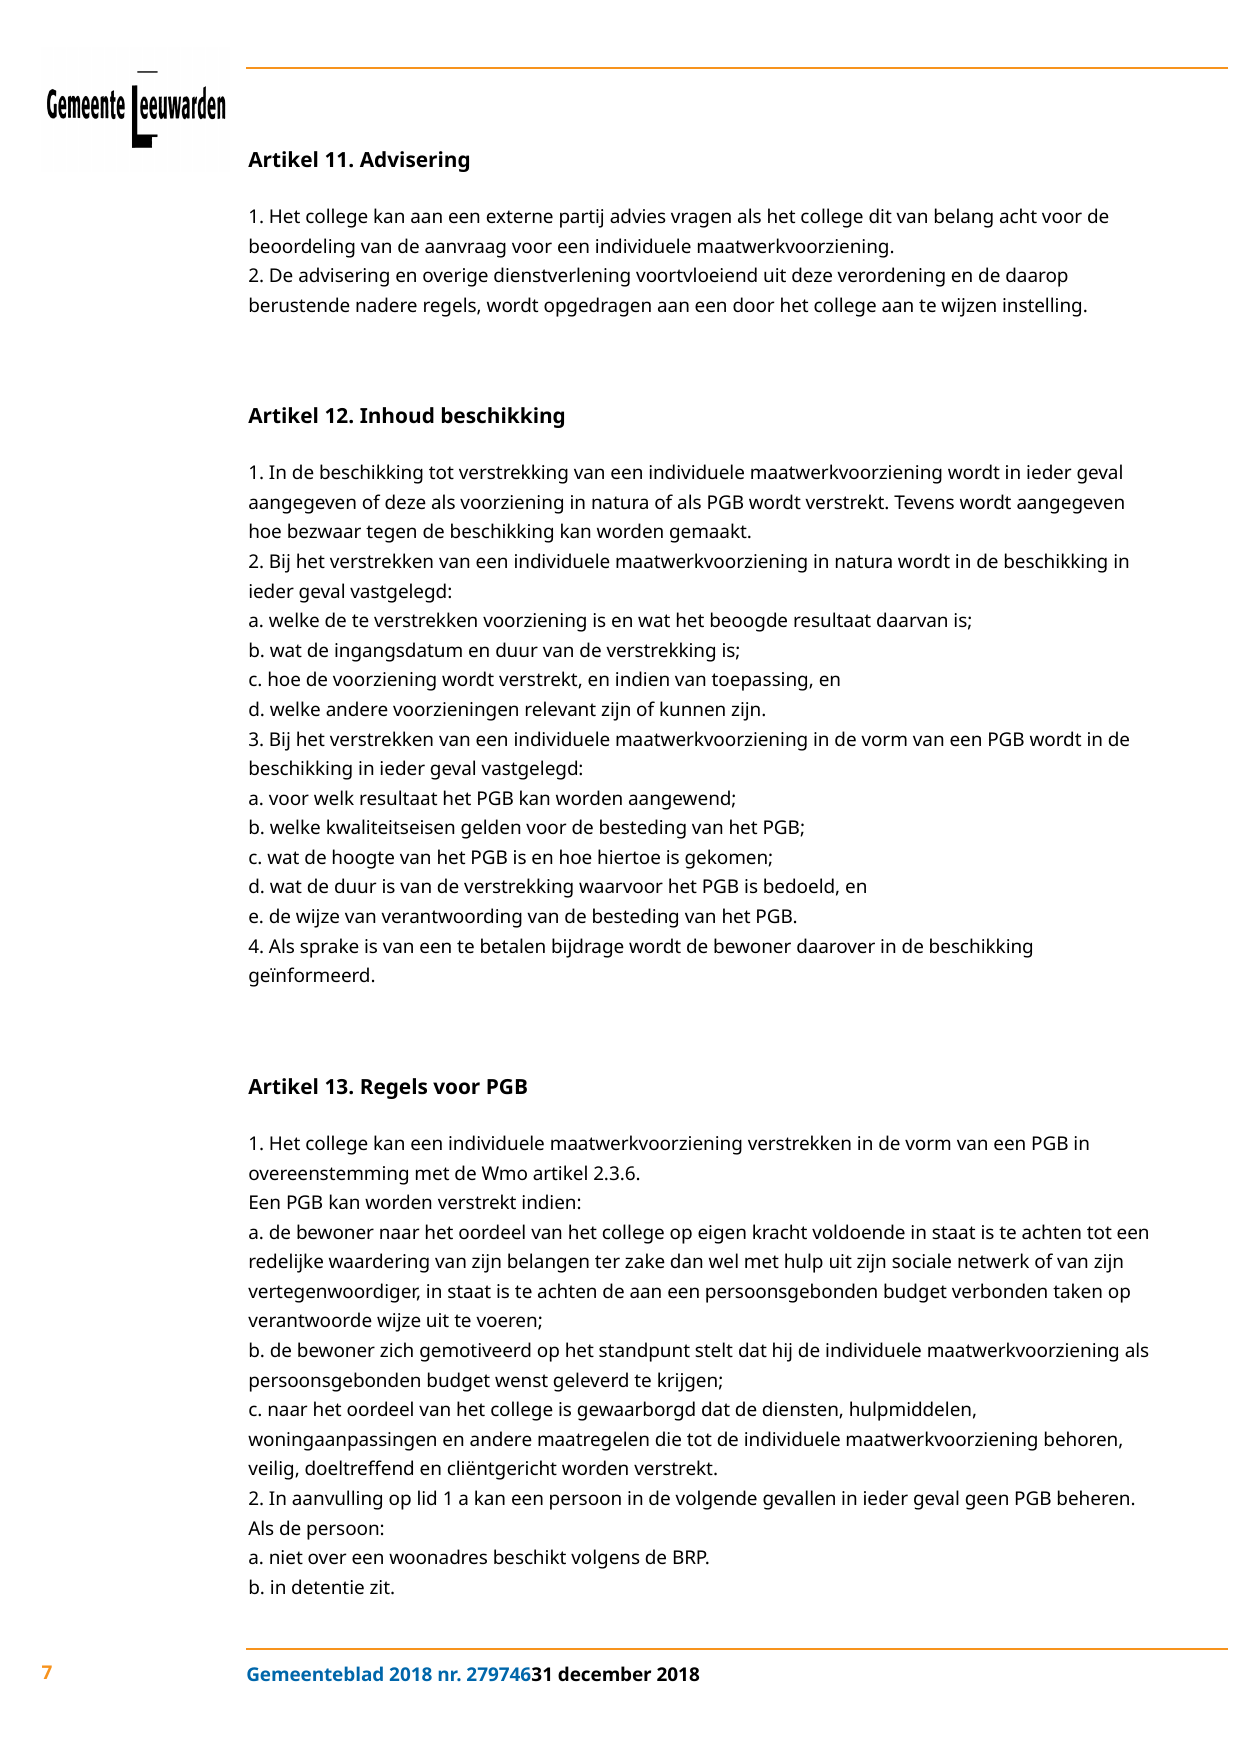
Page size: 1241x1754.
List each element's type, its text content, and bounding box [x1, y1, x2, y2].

text 3. Bij het verstrekken van een individuele maatwerkvoorziening in de vorm van een PGB wordt in de beschikking in ieder geval vastgelegd: [248, 726, 1152, 781]
text d. welke andere voorzieningen relevant zijn of kunnen zijn. [248, 696, 1152, 722]
text b. de bewoner zich gemotiveerd op het standpunt stelt dat hij de individuele maatwerkvoorziening als persoonsgebonden budget wenst geleverd te krijgen; [248, 1337, 1152, 1392]
text d. wat de duur is van de verstrekking waarvoor het PGB is bedoeld, en [248, 874, 1152, 899]
text c. naar het oordeel van het college is gewaarborgd dat de diensten, hulpmiddelen, woningaanpassingen en andere maatregelen die tot de individuele maatwerkvoorziening behoren, veilig, doeltreffend en cliëntgericht worden verstrekt. [248, 1396, 1152, 1481]
text Een PGB kan worden verstrekt indien: [248, 1189, 1152, 1215]
text Artikel 13. Regels voor PGB [248, 1072, 1152, 1101]
text c. hoe de voorziening wordt verstrekt, en indien van toepassing, en [248, 667, 1152, 692]
text b. welke kwaliteitseisen gelden voor de besteding van het PGB; [248, 814, 1152, 840]
text a. de bewoner naar het oordeel van het college op eigen kracht voldoende in staat is te achten tot een redelijke waardering van zijn belangen ter zake dan wel met hulp uit zijn sociale netwerk of van zijn vertegenwoordiger, in staat is te achten de aan een persoonsgebonden budget verbonden taken op verantwoorde wijze uit te voeren; [248, 1219, 1152, 1333]
text 1. Het college kan een individuele maatwerkvoorziening verstrekken in de vorm van een PGB in overeenstemming met de Wmo artikel 2.3.6. [248, 1130, 1152, 1185]
text 2. In aanvulling op lid 1 a kan een persoon in de volgende gevallen in ieder geval geen PGB beheren. Als de persoon: [248, 1485, 1152, 1540]
text Artikel 11. Advisering [248, 145, 1152, 174]
text e. de wijze van verantwoording van de besteding van het PGB. [248, 903, 1152, 929]
text 2. Bij het verstrekken van een individuele maatwerkvoorziening in natura wordt in de beschikking in ieder geval vastgelegd: [248, 548, 1152, 604]
text 1. In de beschikking tot verstrekking van een individuele maatwerkvoorziening wordt in ieder geval aangegeven of deze als voorziening in natura of als PGB wordt verstrekt. Tevens wordt aangegeven hoe bezwaar tegen de beschikking kan worden gemaakt. [248, 459, 1152, 544]
text b. wat de ingangsdatum en duur van de verstrekking is; [248, 637, 1152, 663]
text a. voor welk resultaat het PGB kan worden aangewend; [248, 785, 1152, 811]
text c. wat de hoogte van het PGB is en hoe hiertoe is gekomen; [248, 844, 1152, 870]
text 2. De advisering en overige dienstverlening voortvloeiend uit deze verordening en de daarop berustende nadere regels, wordt opgedragen aan een door het college aan te wijzen instelling. [248, 262, 1152, 318]
text Artikel 12. Inhoud beschikking [248, 402, 1152, 430]
text 1. Het college kan aan een externe partij advies vragen als het college dit van belang acht voor de beoordeling van de aanvraag voor een individuele maatwerkvoorziening. [248, 203, 1152, 258]
text 4. Als sprake is van een te betalen bijdrage wordt de bewoner daarover in de beschikking geïnformeerd. [248, 933, 1152, 988]
text b. in detentie zit. [248, 1574, 1152, 1599]
text a. welke de te verstrekken voorziening is en wat het beoogde resultaat daarvan is; [248, 607, 1152, 633]
picture [41, 47, 231, 172]
text a. niet over een woonadres beschikt volgens de BRP. [248, 1544, 1152, 1570]
